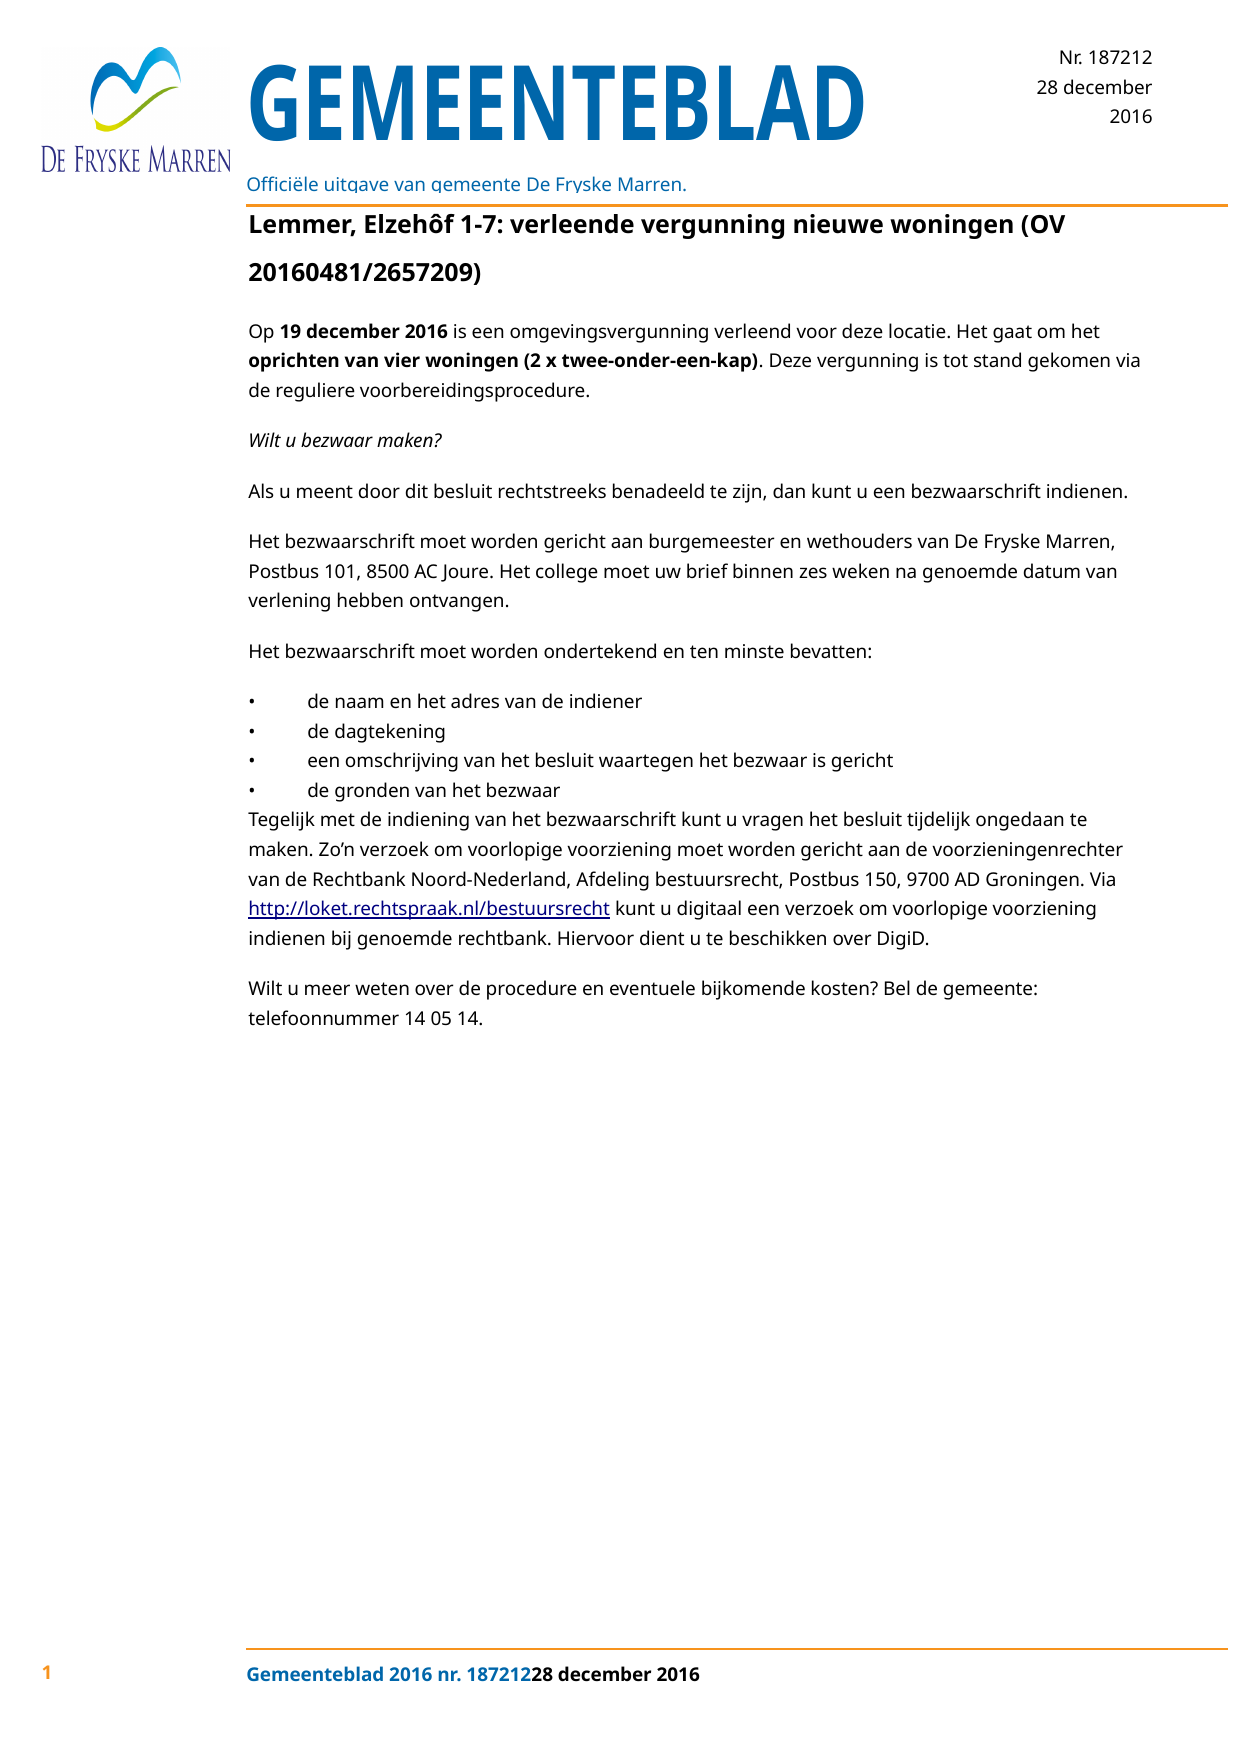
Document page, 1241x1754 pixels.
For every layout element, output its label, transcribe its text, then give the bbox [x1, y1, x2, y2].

text Op 19 december 2016 is een omgevingsvergunning verleend voor deze locatie. Het gaat om het oprichten van vier woningen (2 x twee-onder-een-kap). Deze vergunning is tot stand gekomen via de reguliere voorbereidingsprocedure. [248, 318, 1152, 403]
picture [41, 47, 231, 172]
text Het bezwaarschrift moet worden ondertekend en ten minste bevatten: [248, 638, 1152, 664]
text Wilt u meer weten over de procedure en eventuele bijkomende kosten? Bel de gemeente: telefoonnummer 14 05 14. [248, 975, 1152, 1031]
list de gronden van het bezwaar [248, 777, 1152, 803]
text Als u meent door dit besluit rechtstreeks benadeeld te zijn, dan kunt u een bezwaarschrift indienen. [248, 478, 1152, 504]
list de naam en het adres van de indiener [248, 688, 1152, 714]
text Tegelijk met de indiening van het bezwaarschrift kunt u vragen het besluit tijdelijk ongedaan te maken. Zo’n verzoek om voorlopige voorziening moet worden gericht aan de voorzieningenrechter van de Rechtbank Noord-Nederland, Afdeling bestuursrecht, Postbus 150, 9700 AD Groningen. Via http://loket.rechtspraak.nl/bestuursrecht kunt u digitaal een verzoek om voorlopige voorziening indienen bij genoemde rechtbank. Hiervoor dient u te beschikken over DigiD. [248, 807, 1152, 951]
text Lemmer, Elzehôf 1-7: verleende vergunning nieuwe woningen (OV 20160481/2657209) [248, 207, 1152, 288]
list de dagtekening [248, 718, 1152, 744]
text Het bezwaarschrift moet worden gericht aan burgemeester en wethouders van De Fryske Marren, Postbus 101, 8500 AC Joure. Het college moet uw brief binnen zes weken na genoemde datum van verlening hebben ontvangen. [248, 528, 1152, 613]
list een omschrijving van het besluit waartegen het bezwaar is gericht [248, 747, 1152, 773]
text Wilt u bezwaar maken? [248, 427, 1152, 453]
